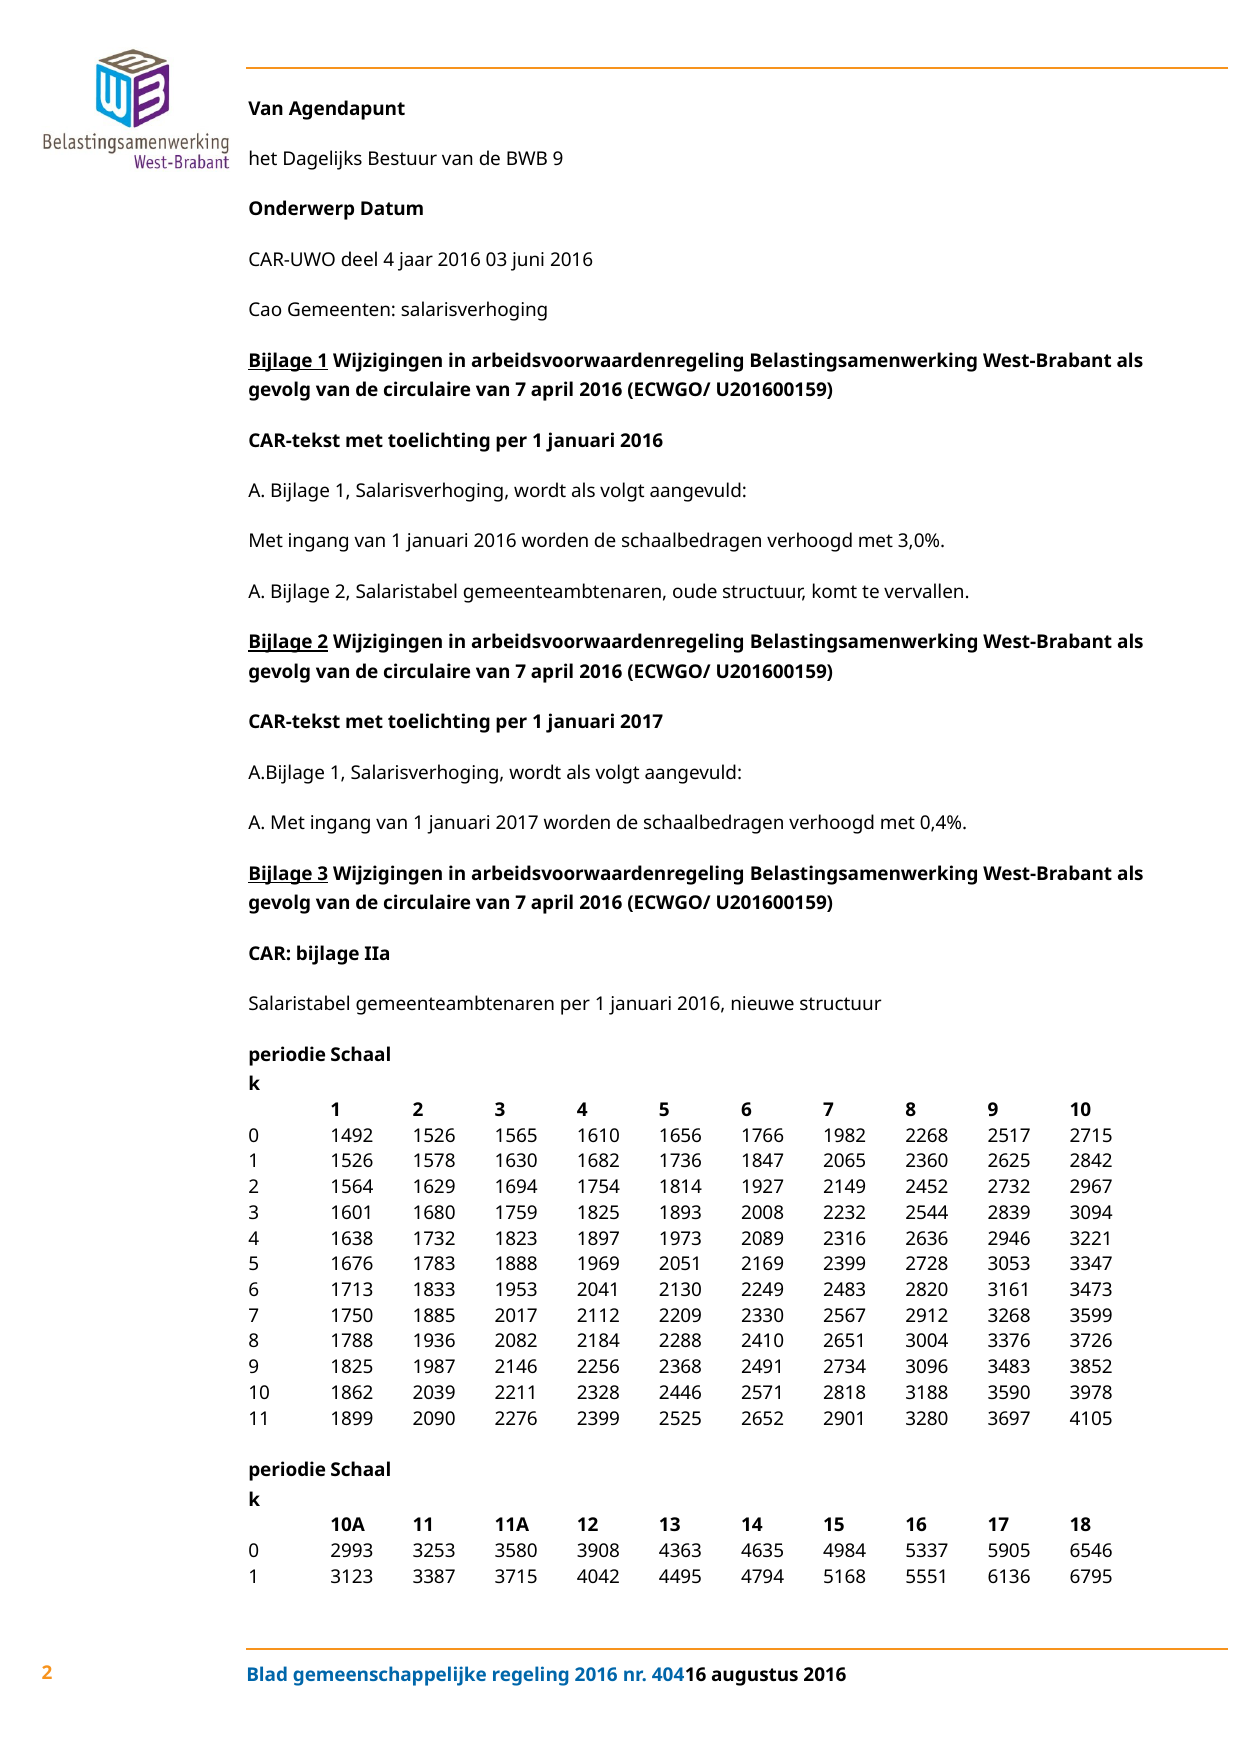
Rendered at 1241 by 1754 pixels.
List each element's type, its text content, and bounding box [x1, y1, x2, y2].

table_cell 6795 [1069, 1563, 1152, 1589]
table_cell 1630 [494, 1148, 577, 1173]
table_cell 18 [1069, 1512, 1152, 1537]
table_cell 3253 [412, 1537, 494, 1563]
table_cell 2041 [577, 1276, 659, 1302]
table_cell 2452 [905, 1173, 987, 1199]
text A. Met ingang van 1 januari 2017 worden de schaalbedragen verhoogd met 0,4%. [248, 809, 1152, 835]
table_cell 2169 [741, 1250, 823, 1276]
table_cell 8 [905, 1096, 987, 1122]
table_cell 2625 [987, 1148, 1069, 1173]
table_cell 2517 [987, 1122, 1069, 1147]
table_cell 1750 [330, 1302, 412, 1328]
table_cell 4495 [659, 1563, 741, 1589]
table_cell 2328 [577, 1379, 659, 1405]
table_cell 1492 [330, 1122, 412, 1147]
table_cell 1629 [412, 1173, 494, 1199]
table_cell 2288 [659, 1328, 741, 1353]
table_cell 2008 [741, 1199, 823, 1225]
table_cell 2399 [577, 1405, 659, 1431]
table_cell [1069, 1431, 1152, 1456]
table_cell 1953 [494, 1276, 577, 1302]
text CAR: bijlage IIa [248, 940, 1152, 966]
table_cell 4794 [741, 1563, 823, 1589]
table_cell 1564 [330, 1173, 412, 1199]
table_cell 3599 [1069, 1302, 1152, 1328]
table_cell 1987 [412, 1353, 494, 1379]
table_cell 2525 [659, 1405, 741, 1431]
table_cell 2316 [823, 1225, 905, 1250]
table_cell 9 [248, 1353, 330, 1379]
table_cell 1713 [330, 1276, 412, 1302]
table_cell 5337 [905, 1537, 987, 1563]
table_cell 10A [330, 1512, 412, 1537]
table_cell 2 [248, 1173, 330, 1199]
table_cell 5905 [987, 1537, 1069, 1563]
table_cell 2 [412, 1096, 494, 1122]
table_cell 6546 [1069, 1537, 1152, 1563]
table_cell 2446 [659, 1379, 741, 1405]
text Bijlage 1 Wijzigingen in arbeidsvoorwaardenregeling Belastingsamenwerking West-Brabant als gevolg van de circulaire van 7 april 2016 (ECWGO/ U201600159) [248, 347, 1152, 402]
table_cell 3908 [577, 1537, 659, 1563]
table_cell 2715 [1069, 1122, 1152, 1147]
table_cell 2256 [577, 1353, 659, 1379]
text Cao Gemeenten: salarisverhoging [248, 296, 1152, 322]
table_cell 4105 [1069, 1405, 1152, 1431]
table_cell 11A [494, 1512, 577, 1537]
table_cell 1526 [412, 1122, 494, 1147]
table_cell 1736 [659, 1148, 741, 1173]
table_cell 1969 [577, 1250, 659, 1276]
table_cell 3004 [905, 1328, 987, 1353]
text het Dagelijks Bestuur van de BWB 9 [248, 145, 1152, 171]
table_cell 3483 [987, 1353, 1069, 1379]
table_cell [248, 1431, 330, 1456]
table_cell 3473 [1069, 1276, 1152, 1302]
table_cell 3161 [987, 1276, 1069, 1302]
table_cell 2209 [659, 1302, 741, 1328]
text A. Bijlage 1, Salarisverhoging, wordt als volgt aangevuld: [248, 477, 1152, 503]
table_cell 2820 [905, 1276, 987, 1302]
table_cell 2839 [987, 1199, 1069, 1225]
table_cell 1638 [330, 1225, 412, 1250]
text A. Bijlage 2, Salaristabel gemeenteambtenaren, oude structuur, komt te vervallen. [248, 578, 1152, 604]
table_cell [905, 1431, 987, 1456]
table_cell 3 [248, 1199, 330, 1225]
text Onderwerp Datum [248, 196, 1152, 221]
table_cell 2130 [659, 1276, 741, 1302]
table_cell 2732 [987, 1173, 1069, 1199]
table_cell 2017 [494, 1302, 577, 1328]
table_cell 2946 [987, 1225, 1069, 1250]
table_cell 2149 [823, 1173, 905, 1199]
table_cell 3053 [987, 1250, 1069, 1276]
text CAR-tekst met toelichting per 1 januari 2016 [248, 427, 1152, 453]
table_cell 3096 [905, 1353, 987, 1379]
table_cell 2082 [494, 1328, 577, 1353]
table_cell 1676 [330, 1250, 412, 1276]
table_cell 11 [248, 1405, 330, 1431]
table_cell 1899 [330, 1405, 412, 1431]
table_cell [741, 1431, 823, 1456]
text Bijlage 2 Wijzigingen in arbeidsvoorwaardenregeling Belastingsamenwerking West-Brabant als gevolg van de circulaire van 7 april 2016 (ECWGO/ U201600159) [248, 628, 1152, 684]
table_cell 1766 [741, 1122, 823, 1147]
text Salaristabel gemeenteambtenaren per 1 januari 2016, nieuwe structuur [248, 990, 1152, 1016]
picture [41, 47, 231, 172]
table_cell [248, 1512, 330, 1537]
table_cell 2967 [1069, 1173, 1152, 1199]
table_header periodiek [248, 1041, 330, 1096]
table_cell 2491 [741, 1353, 823, 1379]
table_cell [987, 1431, 1069, 1456]
table_cell 3580 [494, 1537, 577, 1563]
table_cell 2360 [905, 1148, 987, 1173]
text A.Bijlage 1, Salarisverhoging, wordt als volgt aangevuld: [248, 759, 1152, 785]
table_cell 4 [248, 1225, 330, 1250]
table_cell periodiek [248, 1456, 330, 1512]
table_cell 2571 [741, 1379, 823, 1405]
table_cell 1893 [659, 1199, 741, 1225]
table_cell 1759 [494, 1199, 577, 1225]
table_cell 1814 [659, 1173, 741, 1199]
table_cell 1862 [330, 1379, 412, 1405]
table_cell 3094 [1069, 1199, 1152, 1225]
text CAR-tekst met toelichting per 1 januari 2017 [248, 708, 1152, 734]
table_header Schaal [330, 1041, 1152, 1096]
table_cell 5168 [823, 1563, 905, 1589]
table_cell 2651 [823, 1328, 905, 1353]
table_cell 3697 [987, 1405, 1069, 1431]
table_cell 4042 [577, 1563, 659, 1589]
table_cell 2065 [823, 1148, 905, 1173]
table_cell 4635 [741, 1537, 823, 1563]
table_cell 2249 [741, 1276, 823, 1302]
table_cell 2089 [741, 1225, 823, 1250]
table_cell 1526 [330, 1148, 412, 1173]
table_cell 1682 [577, 1148, 659, 1173]
table_cell 1732 [412, 1225, 494, 1250]
table_cell 7 [248, 1302, 330, 1328]
table_cell 4 [577, 1096, 659, 1122]
table_cell 2567 [823, 1302, 905, 1328]
table_cell 6 [741, 1096, 823, 1122]
table_cell 9 [987, 1096, 1069, 1122]
table_cell 0 [248, 1537, 330, 1563]
table_cell [412, 1431, 494, 1456]
table_cell 1788 [330, 1328, 412, 1353]
table_cell 1754 [577, 1173, 659, 1199]
table_cell 3387 [412, 1563, 494, 1589]
table_cell 3590 [987, 1379, 1069, 1405]
table_cell 1601 [330, 1199, 412, 1225]
table_cell 3 [494, 1096, 577, 1122]
table_cell 1847 [741, 1148, 823, 1173]
table_cell [823, 1431, 905, 1456]
table_cell 2652 [741, 1405, 823, 1431]
table_cell 2090 [412, 1405, 494, 1431]
table_cell 4984 [823, 1537, 905, 1563]
table_cell 16 [905, 1512, 987, 1537]
table_cell 3221 [1069, 1225, 1152, 1250]
table_cell [494, 1431, 577, 1456]
table_cell 5 [248, 1250, 330, 1276]
table_cell 2410 [741, 1328, 823, 1353]
table_cell 5551 [905, 1563, 987, 1589]
table_cell 1783 [412, 1250, 494, 1276]
table_cell 1694 [494, 1173, 577, 1199]
table_cell 2232 [823, 1199, 905, 1225]
table_cell 3978 [1069, 1379, 1152, 1405]
table_cell 2184 [577, 1328, 659, 1353]
table_cell 1973 [659, 1225, 741, 1250]
table_cell 2901 [823, 1405, 905, 1431]
table_cell 12 [577, 1512, 659, 1537]
table_cell 2276 [494, 1405, 577, 1431]
table_cell 3376 [987, 1328, 1069, 1353]
table_cell 2211 [494, 1379, 577, 1405]
table_cell 1 [330, 1096, 412, 1122]
table_cell 5 [659, 1096, 741, 1122]
table_cell 7 [823, 1096, 905, 1122]
table_cell 2039 [412, 1379, 494, 1405]
table_cell 2112 [577, 1302, 659, 1328]
table_cell Schaal [330, 1456, 1152, 1512]
table_cell 3188 [905, 1379, 987, 1405]
table_cell 1825 [330, 1353, 412, 1379]
table_cell 2734 [823, 1353, 905, 1379]
table_cell 1833 [412, 1276, 494, 1302]
table_cell 15 [823, 1512, 905, 1537]
table_cell 2146 [494, 1353, 577, 1379]
table_cell 6 [248, 1276, 330, 1302]
table_cell 1823 [494, 1225, 577, 1250]
table_cell [248, 1096, 330, 1122]
table_cell 1610 [577, 1122, 659, 1147]
table_cell 3852 [1069, 1353, 1152, 1379]
table_cell 1982 [823, 1122, 905, 1147]
table_cell 3268 [987, 1302, 1069, 1328]
table_cell 2051 [659, 1250, 741, 1276]
table_cell 1680 [412, 1199, 494, 1225]
table_cell 17 [987, 1512, 1069, 1537]
table_cell 1578 [412, 1148, 494, 1173]
table_cell [577, 1431, 659, 1456]
table_cell 1888 [494, 1250, 577, 1276]
table_cell 0 [248, 1122, 330, 1147]
table_cell 1825 [577, 1199, 659, 1225]
table_cell 2993 [330, 1537, 412, 1563]
table_cell 1927 [741, 1173, 823, 1199]
table_cell 10 [1069, 1096, 1152, 1122]
table_cell 2483 [823, 1276, 905, 1302]
table_cell 1656 [659, 1122, 741, 1147]
table_cell 6136 [987, 1563, 1069, 1589]
table_cell 4363 [659, 1537, 741, 1563]
table_cell 2818 [823, 1379, 905, 1405]
table_cell [330, 1431, 412, 1456]
text Bijlage 3 Wijzigingen in arbeidsvoorwaardenregeling Belastingsamenwerking West-Brabant als gevolg van de circulaire van 7 april 2016 (ECWGO/ U201600159) [248, 860, 1152, 915]
table_cell 8 [248, 1328, 330, 1353]
table_cell 2399 [823, 1250, 905, 1276]
table_cell 1 [248, 1148, 330, 1173]
table_cell 3123 [330, 1563, 412, 1589]
text Van Agendapunt [248, 95, 1152, 121]
table_cell 11 [412, 1512, 494, 1537]
table_cell 2368 [659, 1353, 741, 1379]
table_cell 10 [248, 1379, 330, 1405]
table_cell 1885 [412, 1302, 494, 1328]
table_cell 3280 [905, 1405, 987, 1431]
table_cell 14 [741, 1512, 823, 1537]
table_cell 1 [248, 1563, 330, 1589]
text Met ingang van 1 januari 2016 worden de schaalbedragen verhoogd met 3,0%. [248, 528, 1152, 553]
table_cell 2544 [905, 1199, 987, 1225]
table_cell 2330 [741, 1302, 823, 1328]
table_cell 2268 [905, 1122, 987, 1147]
table_cell 3347 [1069, 1250, 1152, 1276]
table_cell 2728 [905, 1250, 987, 1276]
table_cell 3715 [494, 1563, 577, 1589]
table_cell 1936 [412, 1328, 494, 1353]
table_cell 2636 [905, 1225, 987, 1250]
table_cell 2842 [1069, 1148, 1152, 1173]
table_cell 2912 [905, 1302, 987, 1328]
table_cell 1897 [577, 1225, 659, 1250]
table_cell 3726 [1069, 1328, 1152, 1353]
table_cell 13 [659, 1512, 741, 1537]
table_cell 1565 [494, 1122, 577, 1147]
text CAR-UWO deel 4 jaar 2016 03 juni 2016 [248, 246, 1152, 272]
table_cell [659, 1431, 741, 1456]
